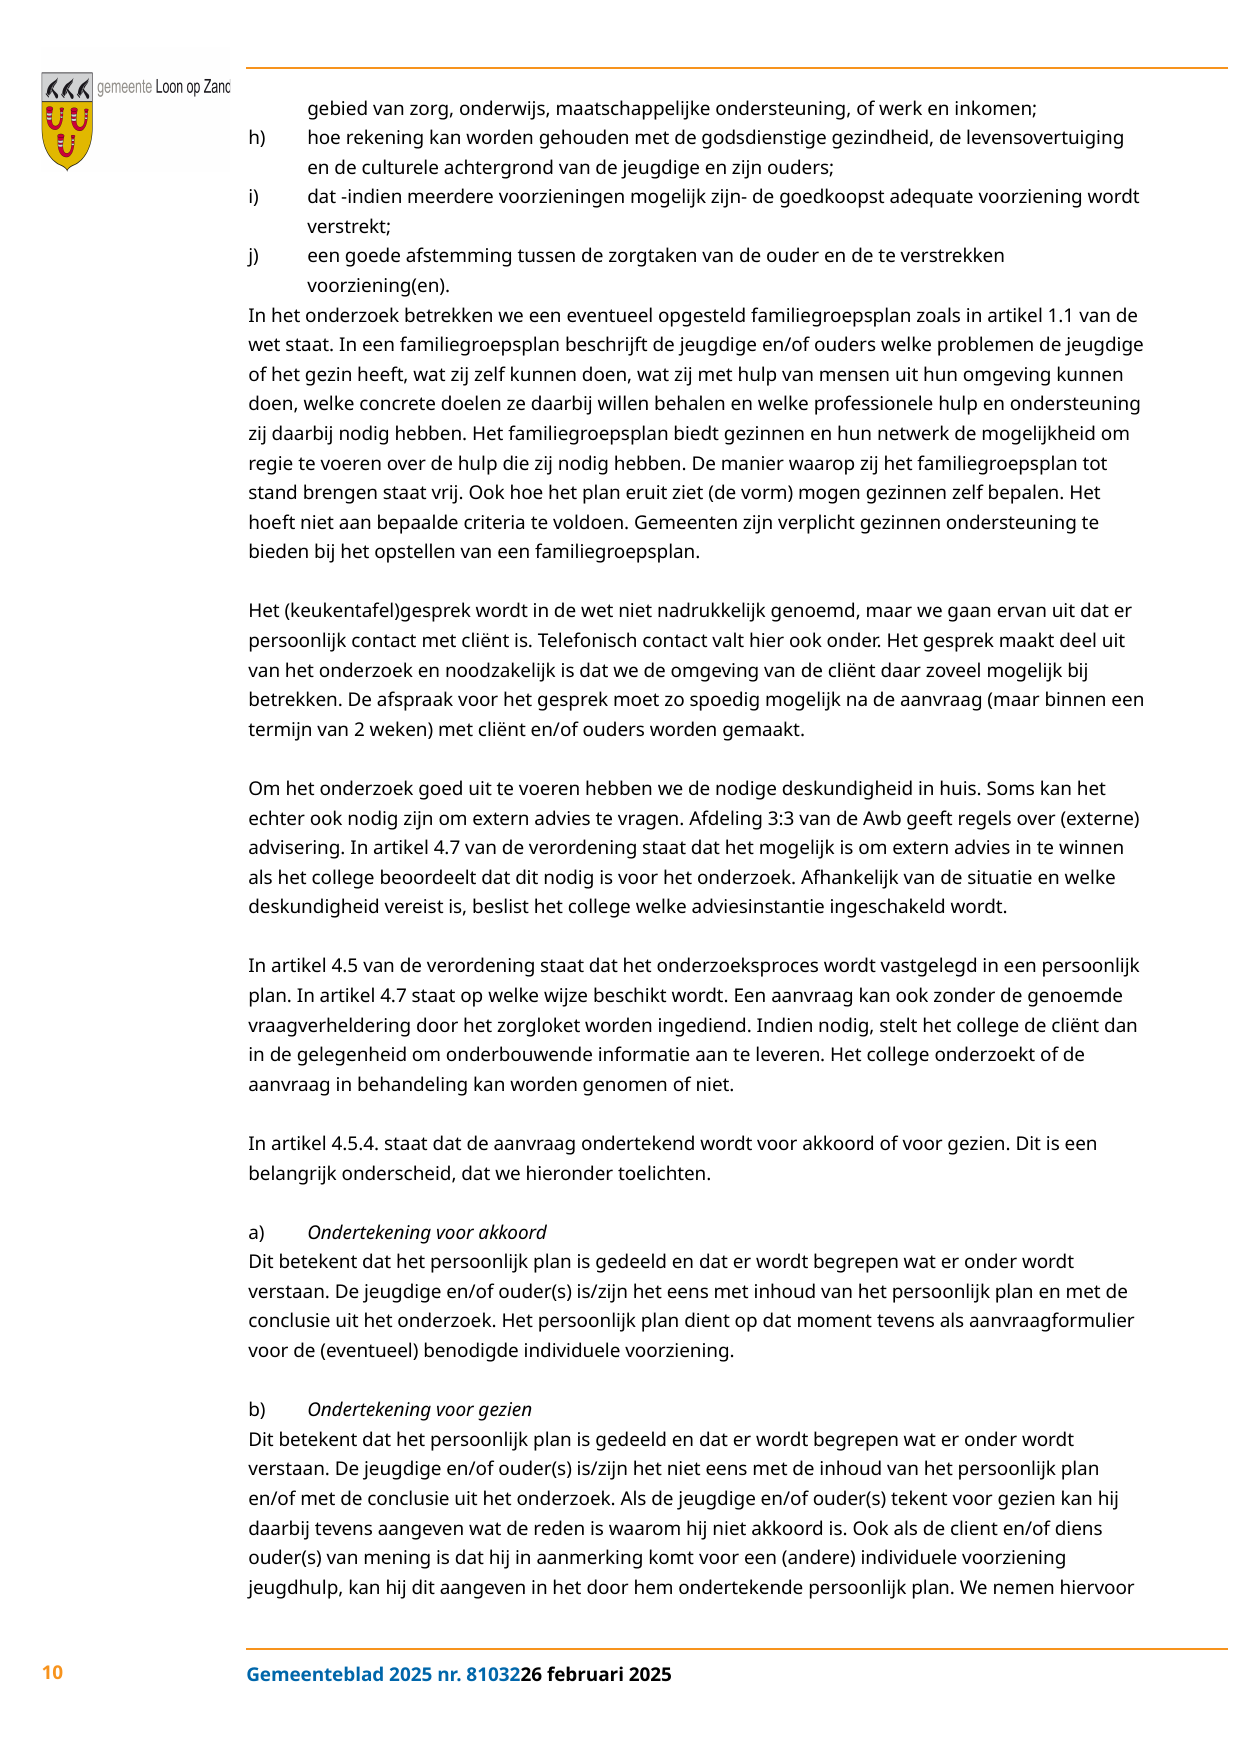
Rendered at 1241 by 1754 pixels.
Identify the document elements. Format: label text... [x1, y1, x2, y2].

text Dit betekent dat het persoonlijk plan is gedeeld en dat er wordt begrepen wat er onder wordt verstaan. De jeugdige en/of ouder(s) is/zijn het eens met inhoud van het persoonlijk plan en met de conclusie uit het onderzoek. Het persoonlijk plan dient op dat moment tevens als aanvraagformulier voor de (eventueel) benodigde individuele voorziening. [248, 1248, 1152, 1363]
text Het (keukentafel)gesprek wordt in de wet niet nadrukkelijk genoemd, maar we gaan ervan uit dat er persoonlijk contact met cliënt is. Telefonisch contact valt hier ook onder. Het gesprek maakt deel uit van het onderzoek en noodzakelijk is dat we de omgeving van de cliënt daar zoveel mogelijk bij betrekken. De afspraak voor het gesprek moet zo spoedig mogelijk na de aanvraag (maar binnen een termijn van 2 weken) met cliënt en/of ouders worden gemaakt. [248, 598, 1152, 742]
text In het onderzoek betrekken we een eventueel opgesteld familiegroepsplan zoals in artikel 1.1 van de wet staat. In een familiegroepsplan beschrijft de jeugdige en/of ouders welke problemen de jeugdige of het gezin heeft, wat zij zelf kunnen doen, wat zij met hulp van mensen uit hun omgeving kunnen doen, welke concrete doelen ze daarbij willen behalen en welke professionele hulp en ondersteuning zij daarbij nodig hebben. Het familiegroepsplan biedt gezinnen en hun netwerk de mogelijkheid om regie te voeren over de hulp die zij nodig hebben. De manier waarop zij het familiegroepsplan tot stand brengen staat vrij. Ook hoe het plan eruit ziet (de vorm) mogen gezinnen zelf bepalen. Het hoeft niet aan bepaalde criteria te voldoen. Gemeenten zijn verplicht gezinnen ondersteuning te bieden bij het opstellen van een familiegroepsplan. [248, 302, 1152, 564]
text Dit betekent dat het persoonlijk plan is gedeeld en dat er wordt begrepen wat er onder wordt verstaan. De jeugdige en/of ouder(s) is/zijn het niet eens met de inhoud van het persoonlijk plan en/of met de conclusie uit het onderzoek. Als de jeugdige en/of ouder(s) tekent voor gezien kan hij daarbij tevens aangeven wat de reden is waarom hij niet akkoord is. Ook als de client en/of diens ouder(s) van mening is dat hij in aanmerking komt voor een (andere) individuele voorziening jeugdhulp, kan hij dit aangeven in het door hem ondertekende persoonlijk plan. We nemen hiervoor [248, 1426, 1152, 1600]
list gebied van zorg, onderwijs, maatschappelijke ondersteuning, of werk en inkomen; [248, 95, 1152, 121]
text In artikel 4.5 van de verordening staat dat het onderzoeksproces wordt vastgelegd in een persoonlijk plan. In artikel 4.7 staat op welke wijze beschikt wordt. Een aanvraag kan ook zonder de genoemde vraagverheldering door het zorgloket worden ingediend. Indien nodig, stelt het college de cliënt dan in de gelegenheid om onderbouwende informatie aan te leveren. Het college onderzoekt of de aanvraag in behandeling kan worden genomen of niet. [248, 953, 1152, 1097]
list Ondertekening voor gezien [248, 1396, 1152, 1422]
list een goede afstemming tussen de zorgtaken van de ouder en de te verstrekken voorziening(en). [248, 243, 1152, 298]
text In artikel 4.5.4. staat dat de aanvraag ondertekend wordt voor akkoord of voor gezien. Dit is een belangrijk onderscheid, dat we hieronder toelichten. [248, 1130, 1152, 1186]
picture [41, 47, 231, 172]
list Ondertekening voor akkoord [248, 1219, 1152, 1245]
text Om het onderzoek goed uit te voeren hebben we de nodige deskundigheid in huis. Soms kan het echter ook nodig zijn om extern advies te vragen. Afdeling 3:3 van de Awb geeft regels over (externe) advisering. In artikel 4.7 van de verordening staat dat het mogelijk is om extern advies in te winnen als het college beoordeelt dat dit nodig is voor het onderzoek. Afhankelijk van de situatie en welke deskundigheid vereist is, beslist het college welke adviesinstantie ingeschakeld wordt. [248, 775, 1152, 919]
list hoe rekening kan worden gehouden met de godsdienstige gezindheid, de levensovertuiging en de culturele achtergrond van de jeugdige en zijn ouders; [248, 124, 1152, 180]
list dat -indien meerdere voorzieningen mogelijk zijn- de goedkoopst adequate voorziening wordt verstrekt; [248, 183, 1152, 239]
